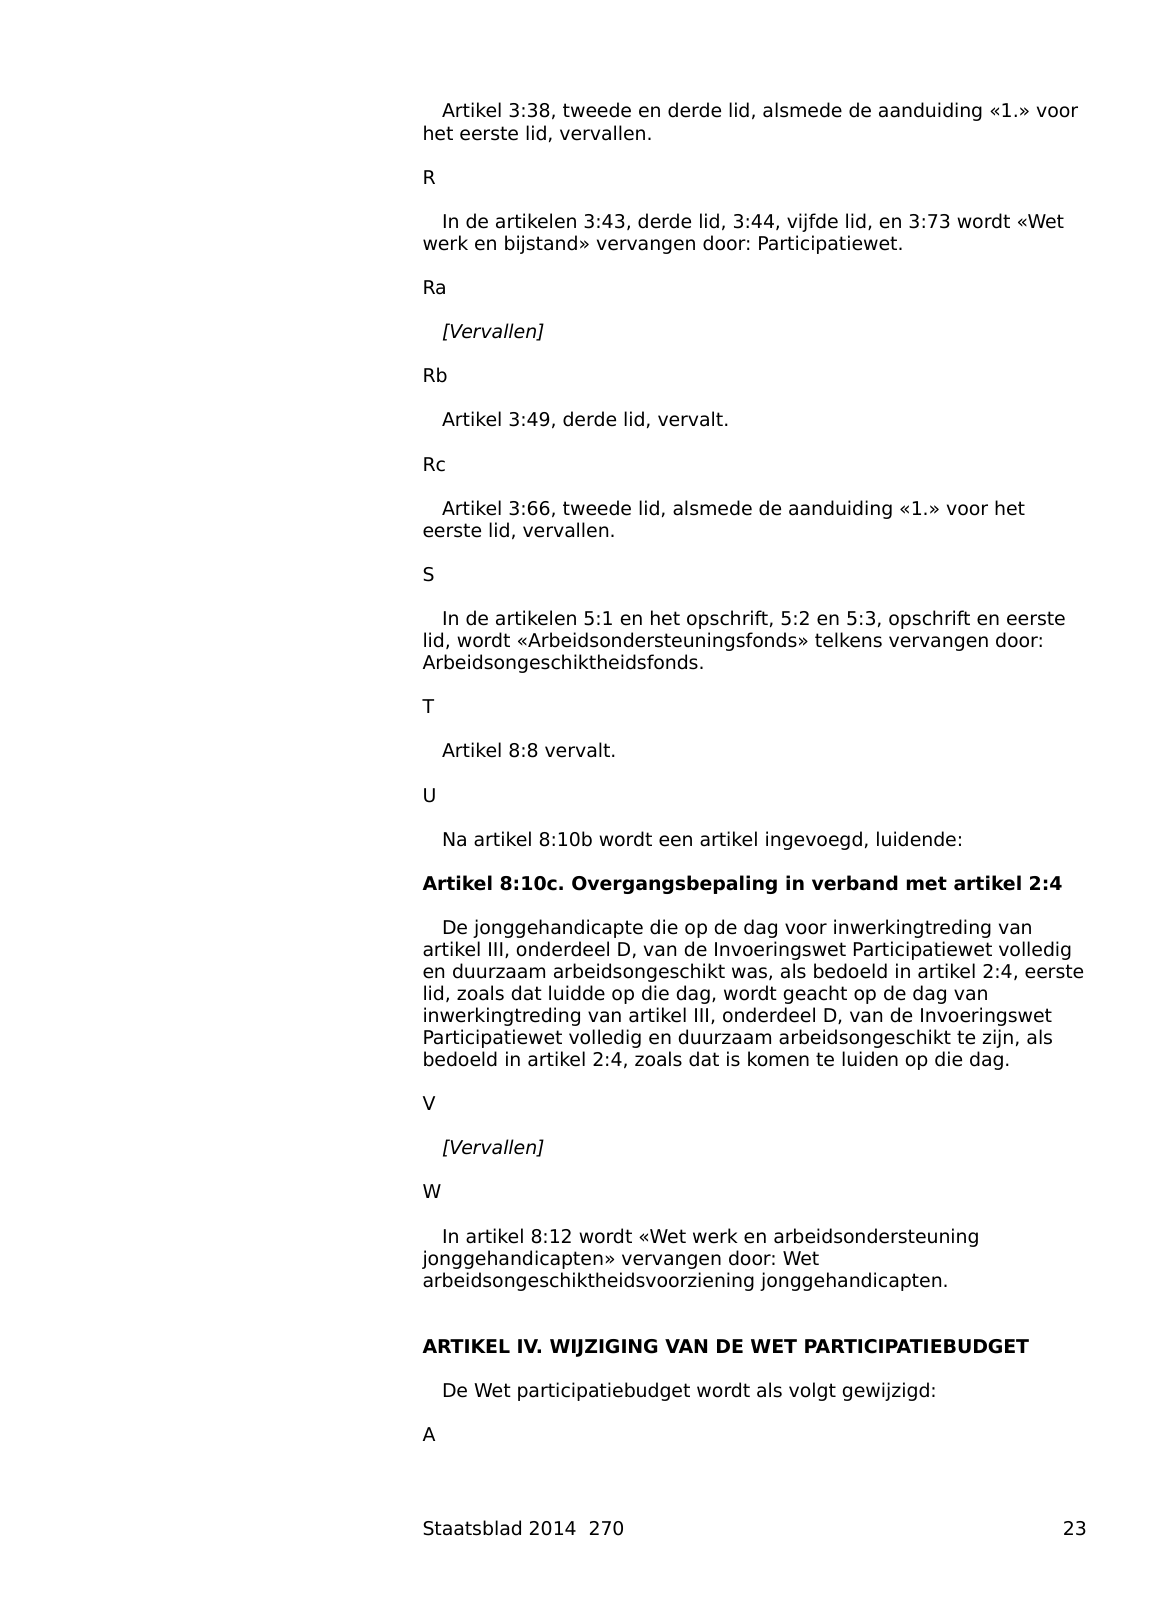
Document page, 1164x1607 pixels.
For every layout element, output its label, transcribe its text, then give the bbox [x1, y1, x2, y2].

text Artikel 3:38, tweede en derde lid, alsmede de aanduiding «1.» voor het eerste lid, vervallen. [422, 100, 1087, 144]
subtitle Artikel 8:10c. Overgangsbepaling in verband met artikel 2:4 [422, 873, 1087, 895]
text In de artikelen 5:1 en het opschrift, 5:2 en 5:3, opschrift en eerste lid, wordt «Arbeidsondersteuningsfonds» telkens vervangen door: Arbeidsongeschiktheidsfonds. [422, 608, 1087, 674]
text De Wet participatiebudget wordt als volgt gewijzigd: [422, 1380, 1087, 1402]
text [Vervallen] [422, 1137, 1087, 1159]
text Rc [422, 453, 1087, 476]
text De jonggehandicapte die op de dag voor inwerkingtreding van artikel III, onderdeel D, van de Invoeringswet Participatiewet volledig en duurzaam arbeidsongeschikt was, als bedoeld in artikel 2:4, eerste lid, zoals dat luidde op die dag, wordt geacht op de dag van inwerkingtreding van artikel III, onderdeel D, van de Invoeringswet Participatiewet volledig en duurzaam arbeidsongeschikt te zijn, als bedoeld in artikel 2:4, zoals dat is komen te luiden op die dag. [422, 917, 1087, 1071]
text A [422, 1424, 1087, 1446]
text Artikel 3:49, derde lid, vervalt. [422, 409, 1087, 431]
text In de artikelen 3:43, derde lid, 3:44, vijfde lid, en 3:73 wordt «Wet werk en bijstand» vervangen door: Participatiewet. [422, 211, 1087, 255]
text Ra [422, 277, 1087, 299]
text Artikel 8:8 vervalt. [422, 740, 1087, 762]
text S [422, 564, 1087, 586]
text W [422, 1181, 1087, 1203]
text Na artikel 8:10b wordt een artikel ingevoegd, luidende: [422, 829, 1087, 851]
subtitle ARTIKEL IV. WIJZIGING VAN DE WET PARTICIPATIEBUDGET [422, 1336, 1087, 1358]
text R [422, 167, 1087, 188]
text U [422, 784, 1087, 806]
text Artikel 3:66, tweede lid, alsmede de aanduiding «1.» voor het eerste lid, vervallen. [422, 498, 1087, 542]
text T [422, 696, 1087, 718]
text Rb [422, 365, 1087, 387]
text In artikel 8:12 wordt «Wet werk en arbeidsondersteuning jonggehandicapten» vervangen door: Wet arbeidsongeschiktheidsvoorziening jonggehandicapten. [422, 1226, 1087, 1291]
text [Vervallen] [422, 321, 1087, 343]
text V [422, 1093, 1087, 1115]
